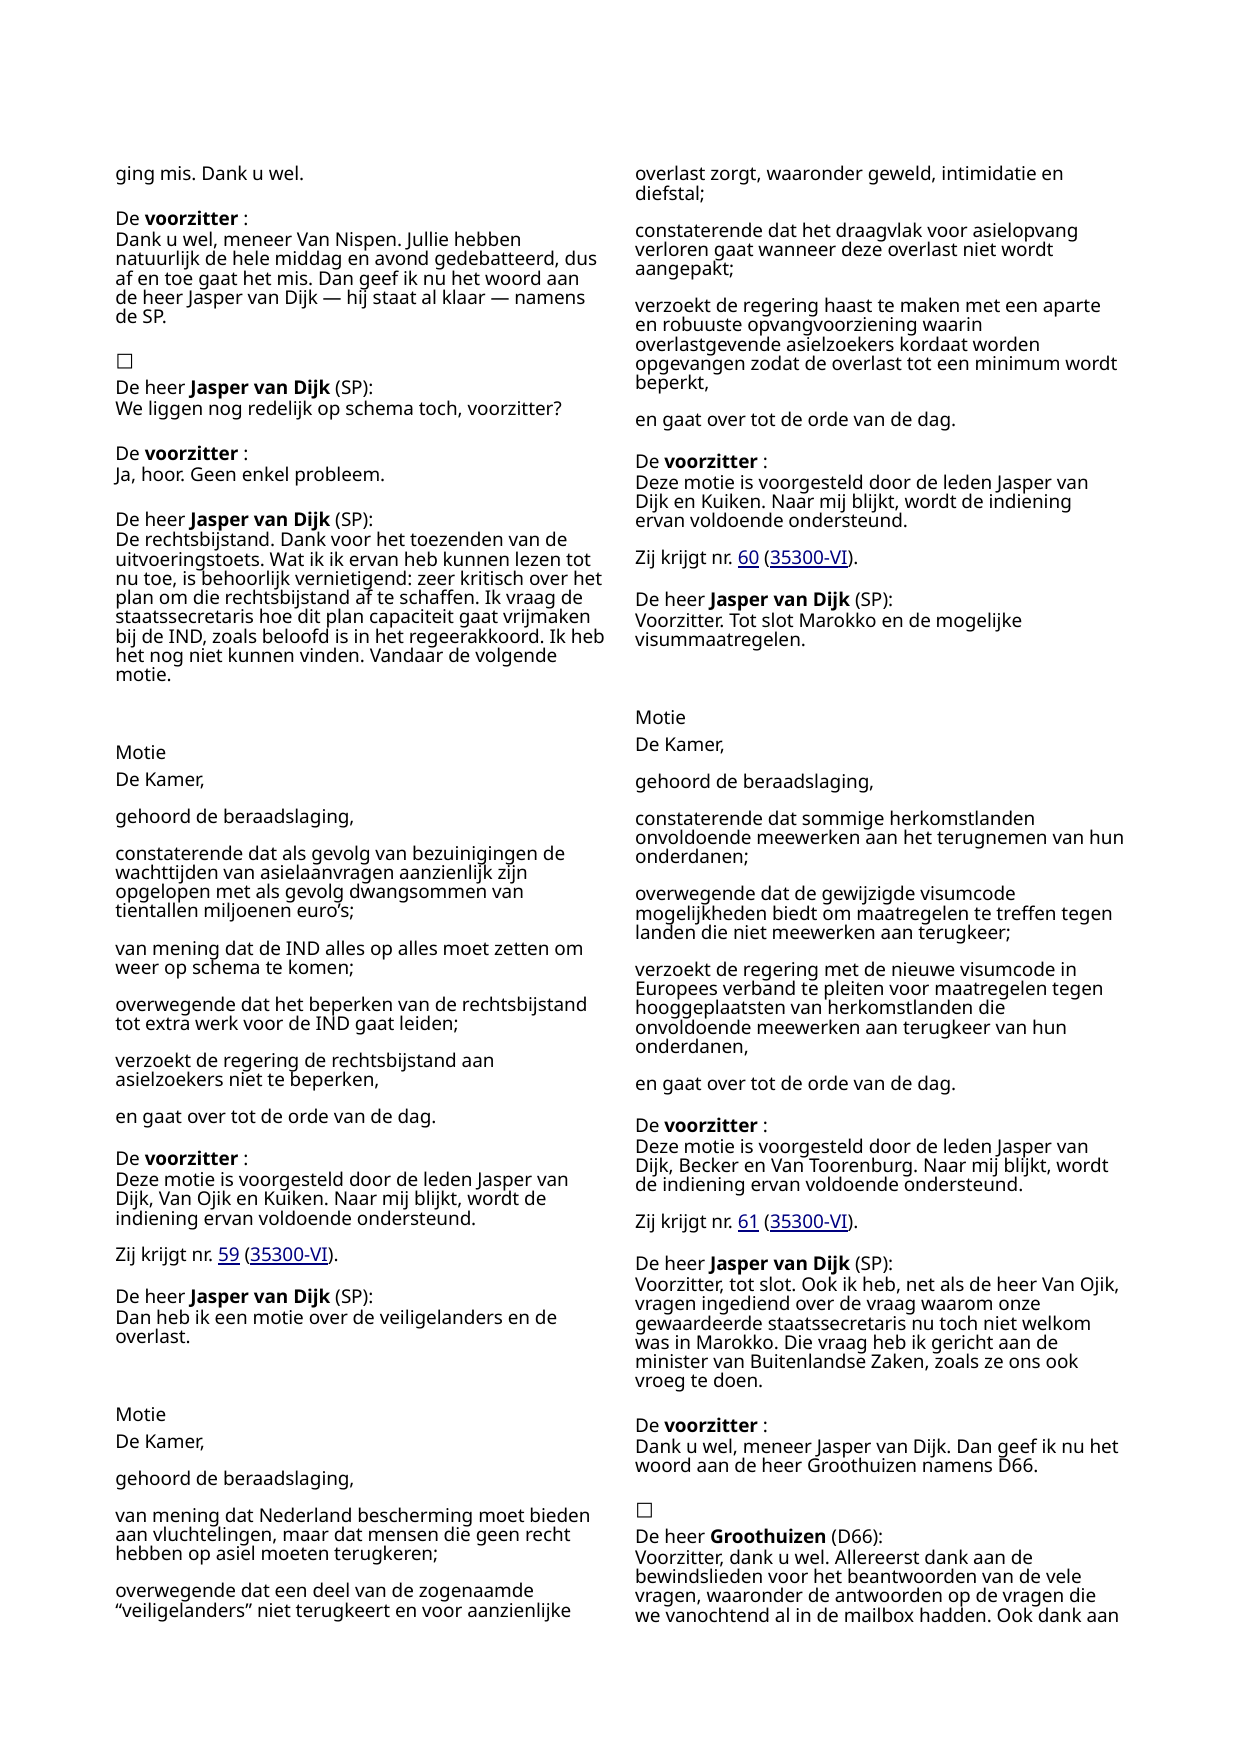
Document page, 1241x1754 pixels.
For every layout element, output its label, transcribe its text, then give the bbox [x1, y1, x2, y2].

text Zij krijgt nr. 61 (35300-VI). [635, 1213, 1125, 1232]
text De voorzitter : [635, 448, 1125, 474]
text Dan heb ik een motie over de veiligelanders en de overlast. [115, 1309, 605, 1348]
text De heer Groothuizen (D66): [635, 1523, 1125, 1549]
text verzoekt de regering haast te maken met een aparte en robuuste opvangvoorziening waarin overlastgevende asielzoekers kordaat worden opgevangen zodat de overlast tot een minimum wordt beperkt, [635, 297, 1125, 393]
text ⬜ [115, 348, 605, 374]
text Zij krijgt nr. 60 (35300-VI). [635, 549, 1125, 569]
text constaterende dat het draagvlak voor asielopvang verloren gaat wanneer deze overlast niet wordt aangepakt; [635, 222, 1125, 279]
text Motie [115, 1401, 605, 1427]
text Dank u wel, meneer Jasper van Dijk. Dan geef ik nu het woord aan de heer Groothuizen namens D66. [635, 1438, 1125, 1477]
text van mening dat Nederland bescherming moet bieden aan vluchtelingen, maar dat mensen die geen recht hebben op asiel moeten terugkeren; [115, 1507, 605, 1565]
text De heer Jasper van Dijk (SP): [115, 1283, 605, 1309]
text ging mis. Dank u wel. [115, 165, 605, 184]
text Voorzitter. Tot slot Marokko en de mogelijke visummaatregelen. [635, 612, 1125, 651]
text en gaat over tot de orde van de dag. [115, 1108, 605, 1127]
text en gaat over tot de orde van de dag. [635, 411, 1125, 430]
text gehoord de beraadslaging, [115, 808, 605, 827]
text De voorzitter : [115, 205, 605, 231]
text De voorzitter : [635, 1412, 1125, 1438]
text De Kamer, [115, 1433, 605, 1452]
text overwegende dat het beperken van de rechtsbijstand tot extra werk voor de IND gaat leiden; [115, 996, 605, 1034]
text De voorzitter : [115, 440, 605, 466]
text De Kamer, [635, 736, 1125, 755]
text en gaat over tot de orde van de dag. [635, 1075, 1125, 1094]
text ⬜ [635, 1497, 1125, 1523]
text Deze motie is voorgesteld door de leden Jasper van Dijk, Becker en Van Toorenburg. Naar mij blijkt, wordt de indiening ervan voldoende ondersteund. [635, 1138, 1125, 1195]
text verzoekt de regering met de nieuwe visumcode in Europees verband te pleiten voor maatregelen tegen hooggeplaatsten van herkomstlanden die onvoldoende meewerken aan terugkeer van hun onderdanen, [635, 961, 1125, 1057]
text Voorzitter, tot slot. Ook ik heb, net als de heer Van Ojik, vragen ingediend over de vraag waarom onze gewaardeerde staatssecretaris nu toch niet welkom was in Marokko. Die vraag heb ik gericht aan de minister van Buitenlandse Zaken, zoals ze ons ook vroeg te doen. [635, 1276, 1125, 1392]
text De voorzitter : [635, 1112, 1125, 1138]
text overlast zorgt, waaronder geweld, intimidatie en diefstal; [635, 165, 1125, 204]
text De heer Jasper van Dijk (SP): [635, 1250, 1125, 1276]
text Dank u wel, meneer Van Nispen. Jullie hebben natuurlijk de hele middag en avond gedebatteerd, dus af en toe gaat het mis. Dan geef ik nu het woord aan de heer Jasper van Dijk — hij staat al klaar — namens de SP. [115, 231, 605, 327]
text Ja, hoor. Geen enkel probleem. [115, 466, 605, 485]
text Deze motie is voorgesteld door de leden Jasper van Dijk en Kuiken. Naar mij blijkt, wordt de indiening ervan voldoende ondersteund. [635, 474, 1125, 532]
text constaterende dat als gevolg van bezuinigingen de wachttijden van asielaanvragen aanzienlijk zijn opgelopen met als gevolg dwangsommen van tientallen miljoenen euro’s; [115, 845, 605, 922]
text De voorzitter : [115, 1145, 605, 1171]
text gehoord de beraadslaging, [115, 1470, 605, 1489]
text Zij krijgt nr. 59 (35300-VI). [115, 1246, 605, 1266]
text De heer Jasper van Dijk (SP): [115, 374, 605, 400]
text De heer Jasper van Dijk (SP): [635, 586, 1125, 612]
text We liggen nog redelijk op schema toch, voorzitter? [115, 400, 605, 419]
text De heer Jasper van Dijk (SP): [115, 506, 605, 531]
text overwegende dat de gewijzigde visumcode mogelijkheden biedt om maatregelen te treffen tegen landen die niet meewerken aan terugkeer; [635, 885, 1125, 943]
text Motie [115, 739, 605, 765]
text De Kamer, [115, 771, 605, 790]
text verzoekt de regering de rechtsbijstand aan asielzoekers niet te beperken, [115, 1052, 605, 1091]
text van mening dat de IND alles op alles moet zetten om weer op schema te komen; [115, 939, 605, 978]
text Deze motie is voorgesteld door de leden Jasper van Dijk, Van Ojik en Kuiken. Naar mij blijkt, wordt de indiening ervan voldoende ondersteund. [115, 1171, 605, 1229]
text Voorzitter, dank u wel. Allereerst dank aan de bewindslieden voor het beantwoorden van de vele vragen, waaronder de antwoorden op de vragen die we vanochtend al in de mailbox hadden. Ook dank aan [635, 1549, 1125, 1626]
text constaterende dat sommige herkomstlanden onvoldoende meewerken aan het terugnemen van hun onderdanen; [635, 810, 1125, 868]
text Motie [635, 704, 1125, 730]
text gehoord de beraadslaging, [635, 773, 1125, 792]
text De rechtsbijstand. Dank voor het toezenden van de uitvoeringstoets. Wat ik ik ervan heb kunnen lezen tot nu toe, is behoorlijk vernietigend: zeer kritisch over het plan om die rechtsbijstand af te schaffen. Ik vraag de staatssecretaris hoe dit plan capaciteit gaat vrijmaken bij de IND, zoals beloofd is in het regeerakkoord. Ik heb het nog niet kunnen vinden. Vandaar de volgende motie. [115, 531, 605, 686]
text overwegende dat een deel van de zogenaamde “veiligelanders” niet terugkeert en voor aanzienlijke [115, 1582, 605, 1621]
